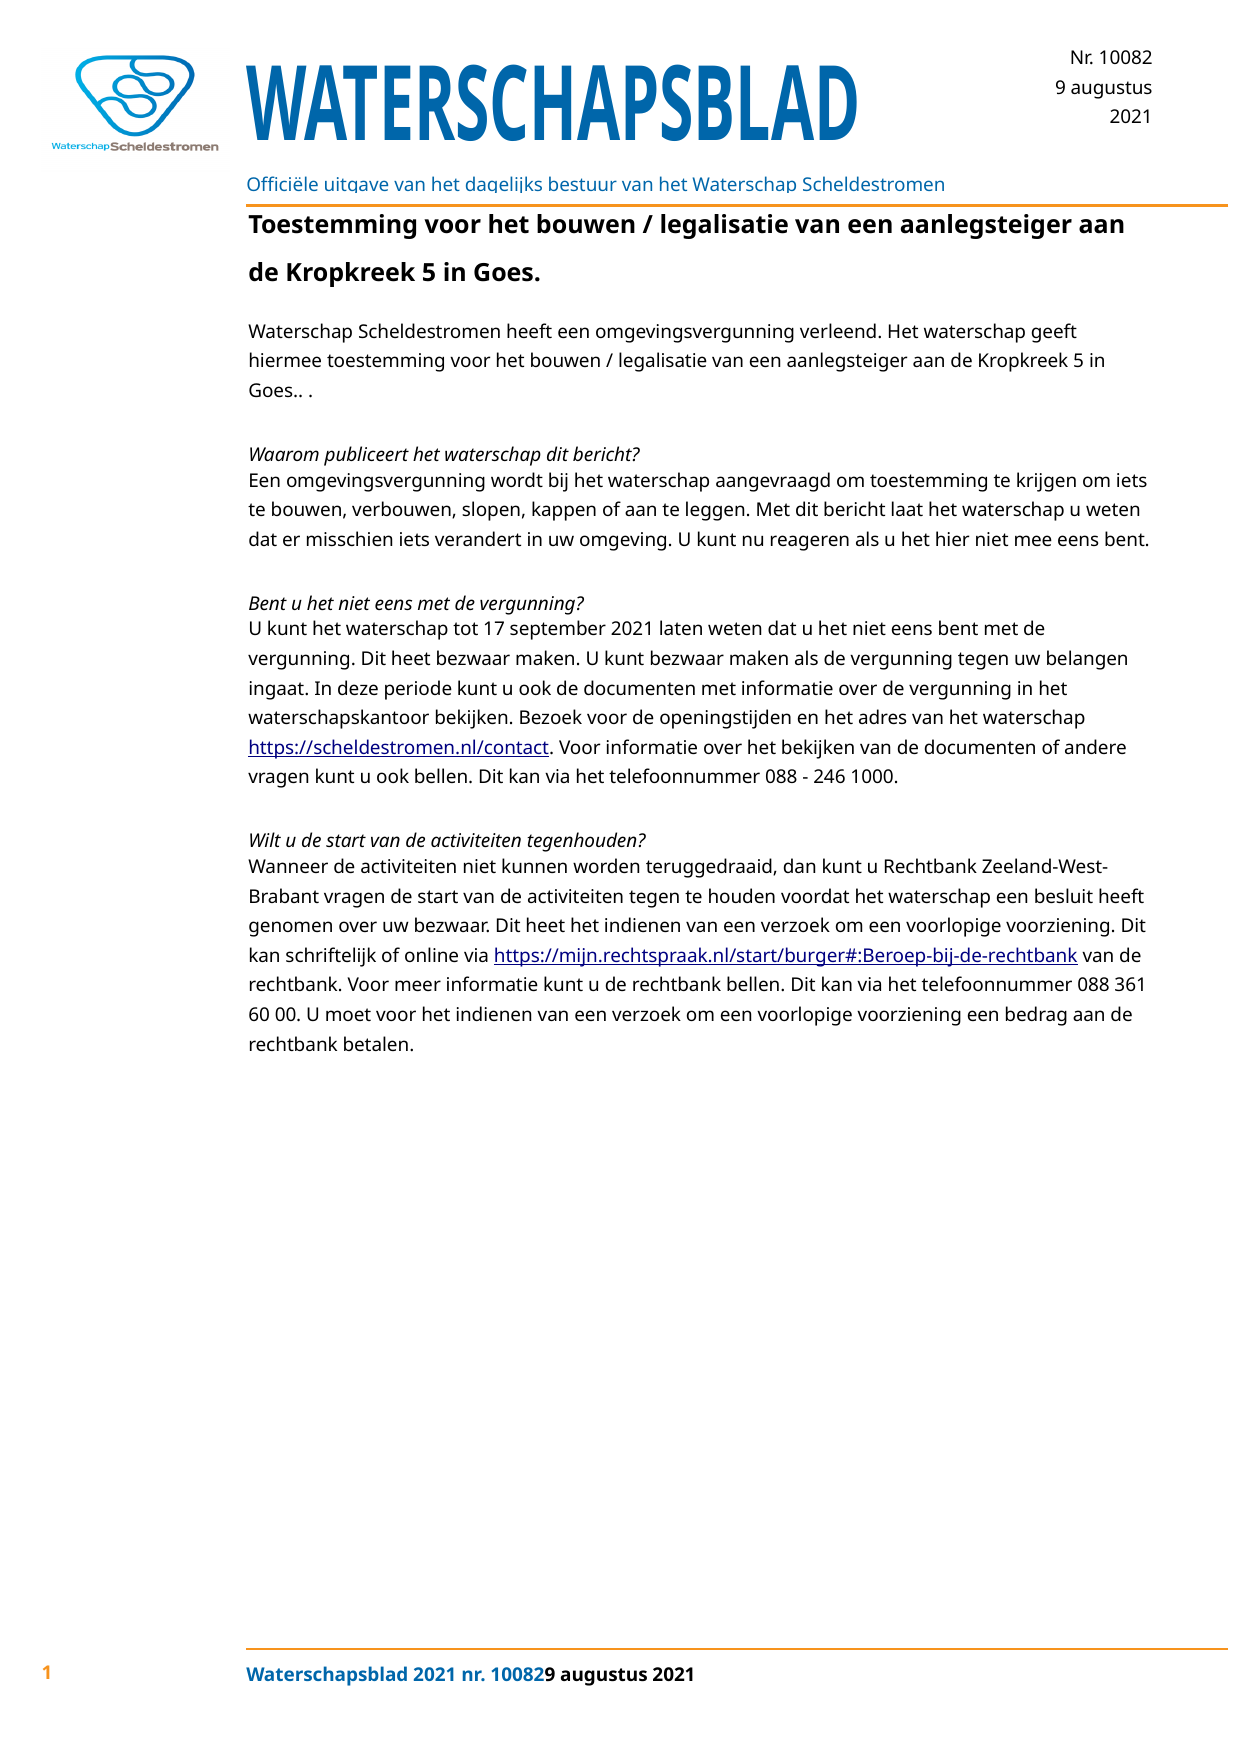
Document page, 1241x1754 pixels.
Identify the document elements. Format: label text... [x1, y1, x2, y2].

text Wilt u de start van de activiteiten tegenhouden? [248, 827, 1152, 853]
text Toestemming voor het bouwen / legalisatie van een aanlegsteiger aan de Kropkreek 5 in Goes. [248, 207, 1152, 288]
text Wanneer de activiteiten niet kunnen worden teruggedraaid, dan kunt u Rechtbank Zeeland-West-Brabant vragen de start van de activiteiten tegen te houden voordat het waterschap een besluit heeft genomen over uw bezwaar. Dit heet het indienen van een verzoek om een voorlopige voorziening. Dit kan schriftelijk of online via https://mijn.rechtspraak.nl/start/burger#:Beroep-bij-de-rechtbank van de rechtbank. Voor meer informatie kunt u de rechtbank bellen. Dit kan via het telefoonnummer 088 361 60 00. U moet voor het indienen van een verzoek om een voorlopige voorziening een bedrag aan de rechtbank betalen. [248, 853, 1152, 1056]
text Waterschap Scheldestromen heeft een omgevingsvergunning verleend. Het waterschap geeft hiermee toestemming voor het bouwen / legalisatie van een aanlegsteiger aan de Kropkreek 5 in Goes.. . [248, 318, 1152, 403]
picture [41, 47, 231, 172]
text U kunt het waterschap tot 17 september 2021 laten weten dat u het niet eens bent met de vergunning. Dit heet bezwaar maken. U kunt bezwaar maken als de vergunning tegen uw belangen ingaat. In deze periode kunt u ook de documenten met informatie over de vergunning in het waterschapskantoor bekijken. Bezoek voor de openingstijden en het adres van het waterschap https://scheldestromen.nl/contact. Voor informatie over het bekijken van de documenten of andere vragen kunt u ook bellen. Dit kan via het telefoonnummer 088 - 246 1000. [248, 616, 1152, 789]
text Bent u het niet eens met de vergunning? [248, 590, 1152, 616]
text Waarom publiceert het waterschap dit bericht? [248, 441, 1152, 467]
text Een omgevingsvergunning wordt bij het waterschap aangevraagd om toestemming te krijgen om iets te bouwen, verbouwen, slopen, kappen of aan te leggen. Met dit bericht laat het waterschap u weten dat er misschien iets verandert in uw omgeving. U kunt nu reageren als u het hier niet mee eens bent. [248, 467, 1152, 552]
